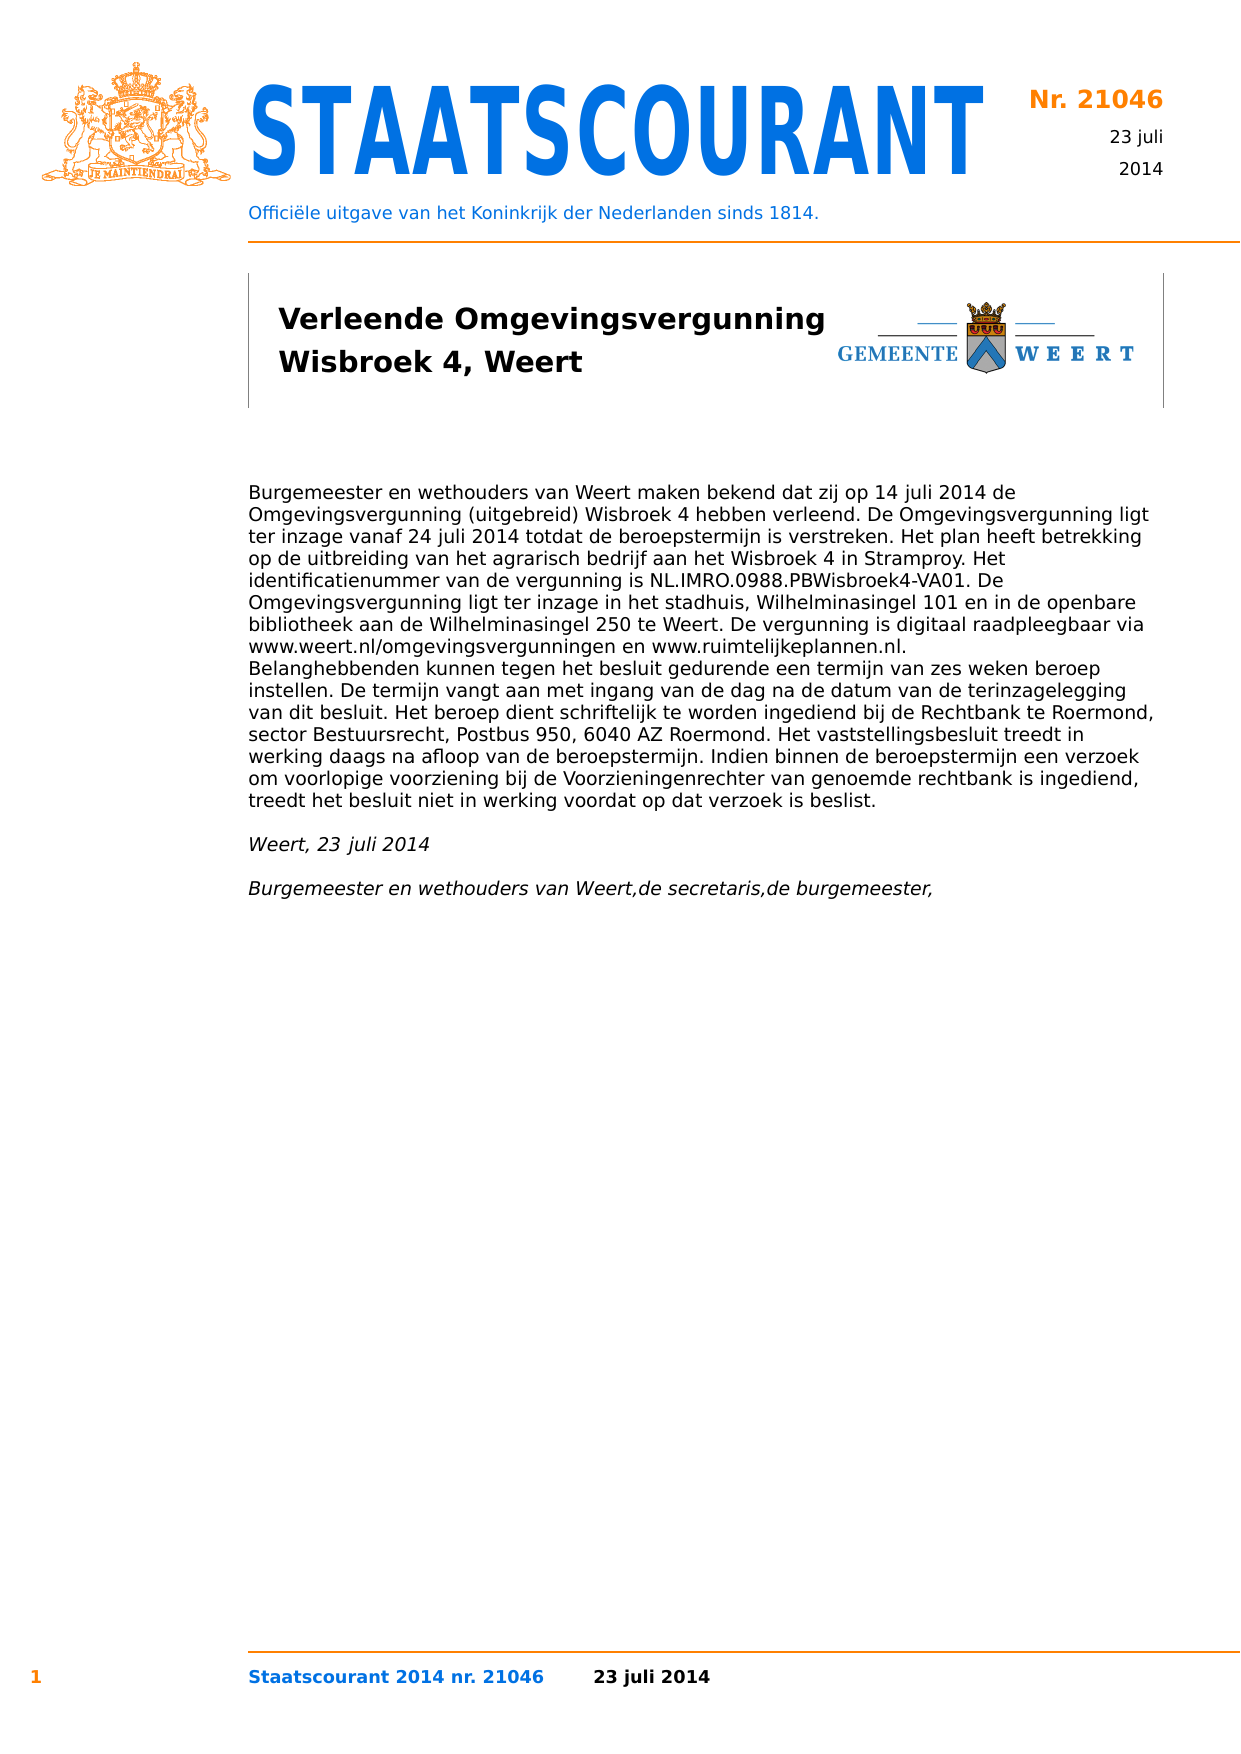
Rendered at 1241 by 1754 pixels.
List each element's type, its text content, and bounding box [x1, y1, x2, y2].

table_header STAATSCOURANT [248, 62, 998, 203]
text Belanghebbenden kunnen tegen het besluit gedurende een termijn van zes weken beroep instellen. De termijn vangt aan met ingang van de dag na de datum van de terinzagelegging van dit besluit. Het beroep dient schriftelijk te worden ingediend bij de Rechtbank te Roermond, sector Bestuursrecht, Postbus 950, 6040 AZ Roermond. Het vaststellingsbesluit treedt in werking daags na afloop van de beroepstermijn. Indien binnen de beroepstermijn een verzoek om voorlopige voorziening bij de Voorzieningenrechter van genoemde rechtbank is ingediend, treedt het besluit niet in werking voordat op dat verzoek is beslist. [248, 658, 1163, 812]
table_cell 2014 [998, 153, 1240, 203]
table_header [25, 62, 248, 241]
text Burgemeester en wethouders van Weert,de secretaris,de burgemeester, [248, 878, 1163, 900]
picture [41, 62, 231, 186]
table_header Nr. 21046 [998, 62, 1240, 121]
table_cell Officiële uitgave van het Koninkrijk der Nederlanden sinds 1814. [248, 203, 1240, 241]
table_cell 23 juli [998, 121, 1240, 153]
subtitle Verleende Omgevingsvergunning Wisbroek 4, Weert [249, 273, 1163, 408]
text Weert, 23 juli 2014 [248, 834, 1163, 856]
picture [838, 302, 1134, 374]
text Burgemeester en wethouders van Weert maken bekend dat zij op 14 juli 2014 de Omgevingsvergunning (uitgebreid) Wisbroek 4 hebben verleend. De Omgevingsvergunning ligt ter inzage vanaf 24 juli 2014 totdat de beroepstermijn is verstreken. Het plan heeft betrekking op de uitbreiding van het agrarisch bedrijf aan het Wisbroek 4 in Stramproy. Het identificatienummer van de vergunning is NL.IMRO.0988.PBWisbroek4-VA01. De Omgevingsvergunning ligt ter inzage in het stadhuis, Wilhelminasingel 101 en in de openbare bibliotheek aan de Wilhelminasingel 250 te Weert. De vergunning is digitaal raadpleegbaar via www.weert.nl/omgevingsvergunningen en www.ruimtelijkeplannen.nl. [248, 482, 1163, 658]
